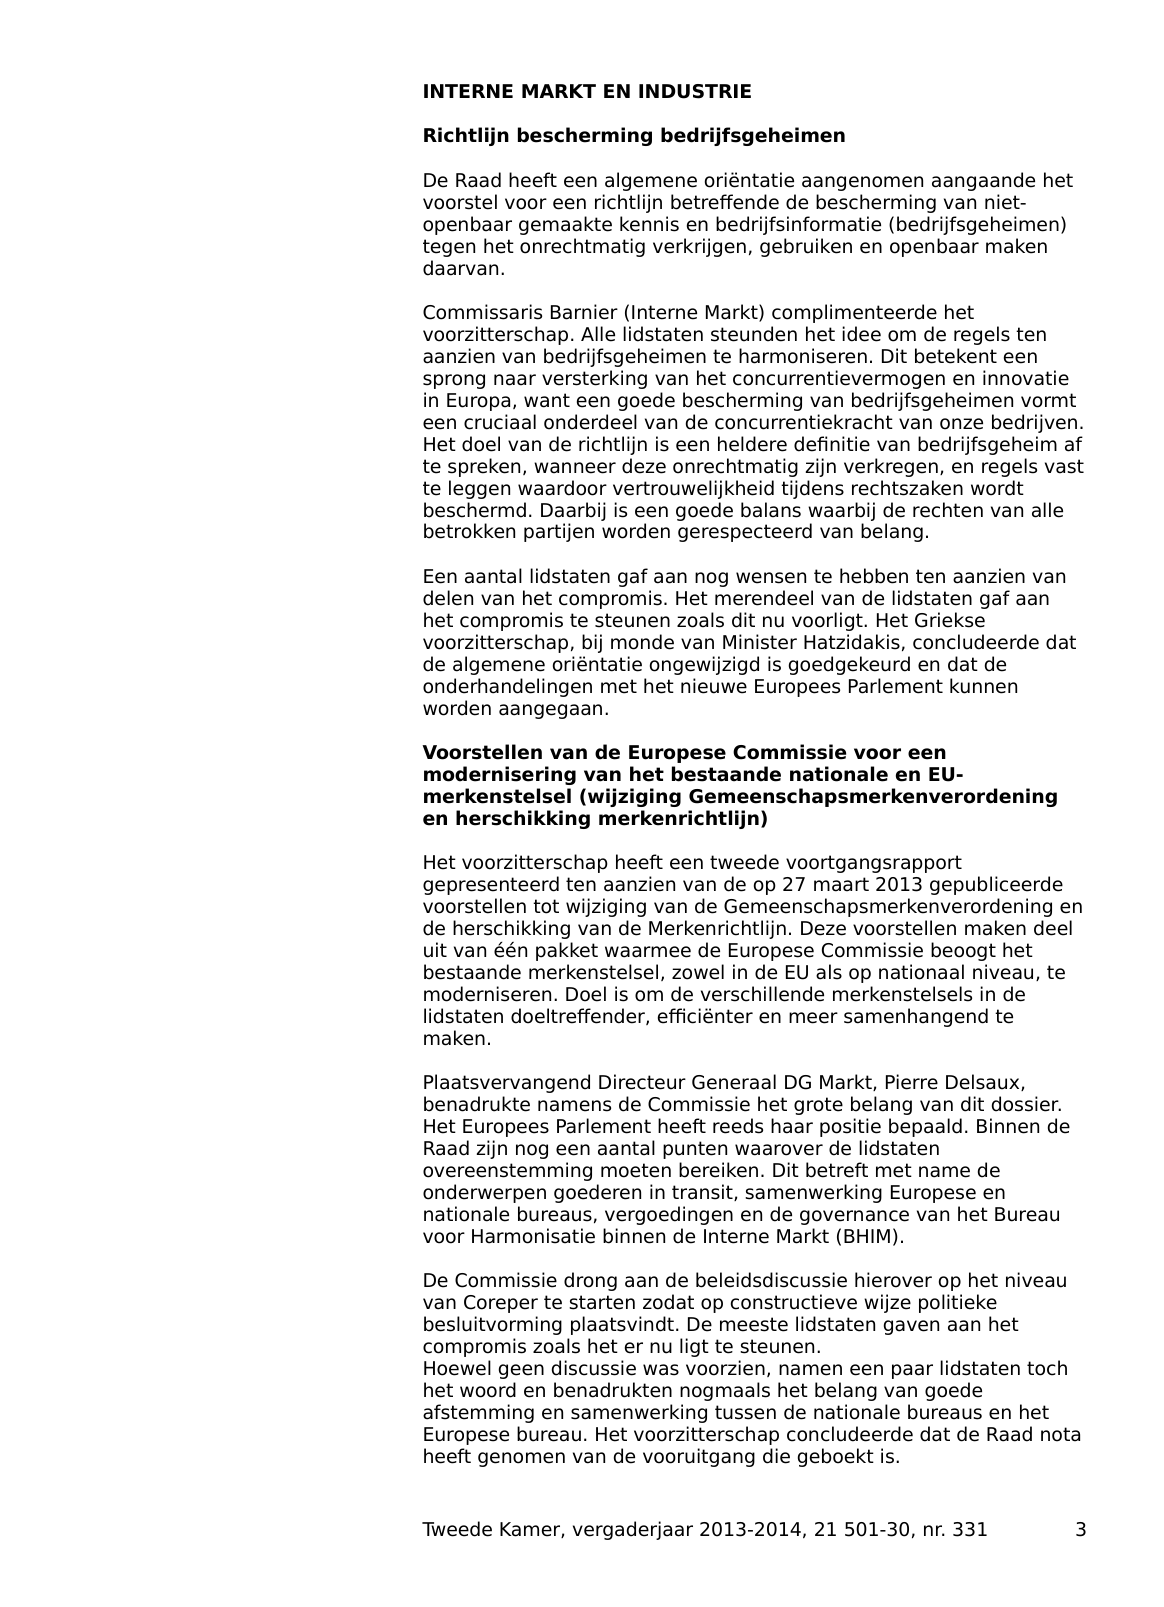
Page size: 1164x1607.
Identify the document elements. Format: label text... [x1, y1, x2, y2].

text Commissaris Barnier (Interne Markt) complimenteerde het voorzitterschap. Alle lidstaten steunden het idee om de regels ten aanzien van bedrijfsgeheimen te harmoniseren. Dit betekent een sprong naar versterking van het concurrentievermogen en innovatie in Europa, want een goede bescherming van bedrijfsgeheimen vormt een cruciaal onderdeel van de concurrentiekracht van onze bedrijven. Het doel van de richtlijn is een heldere definitie van bedrijfsgeheim af te spreken, wanneer deze onrechtmatig zijn verkregen, en regels vast te leggen waardoor vertrouwelijkheid tijdens rechtszaken wordt beschermd. Daarbij is een goede balans waarbij de rechten van alle betrokken partijen worden gerespecteerd van belang. [422, 302, 1087, 543]
subtitle Richtlijn bescherming bedrijfsgeheimen [422, 125, 1087, 147]
text De Commissie drong aan de beleidsdiscussie hierover op het niveau van Coreper te starten zodat op constructieve wijze politieke besluitvorming plaatsvindt. De meeste lidstaten gaven aan het compromis zoals het er nu ligt te steunen. [422, 1270, 1087, 1358]
text Hoewel geen discussie was voorzien, namen een paar lidstaten toch het woord en benadrukten nogmaals het belang van goede afstemming en samenwerking tussen de nationale bureaus en het Europese bureau. Het voorzitterschap concludeerde dat de Raad nota heeft genomen van de vooruitgang die geboekt is. [422, 1358, 1087, 1468]
text De Raad heeft een algemene oriëntatie aangenomen aangaande het voorstel voor een richtlijn betreffende de bescherming van niet-openbaar gemaakte kennis en bedrijfsinformatie (bedrijfsgeheimen) tegen het onrechtmatig verkrijgen, gebruiken en openbaar maken daarvan. [422, 169, 1087, 279]
subtitle INTERNE MARKT EN INDUSTRIE [422, 81, 1087, 103]
subtitle Voorstellen van de Europese Commissie voor een modernisering van het bestaande nationale en EU-merkenstelsel (wijziging Gemeenschapsmerkenverordening en herschikking merkenrichtlijn) [422, 742, 1087, 829]
text Het voorzitterschap heeft een tweede voortgangsrapport gepresenteerd ten aanzien van de op 27 maart 2013 gepubliceerde voorstellen tot wijziging van de Gemeenschapsmerkenverordening en de herschikking van de Merkenrichtlijn. Deze voorstellen maken deel uit van één pakket waarmee de Europese Commissie beoogt het bestaande merkenstelsel, zowel in de EU als op nationaal niveau, te moderniseren. Doel is om de verschillende merkenstelsels in de lidstaten doeltreffender, efficiënter en meer samenhangend te maken. [422, 852, 1087, 1049]
text Een aantal lidstaten gaf aan nog wensen te hebben ten aanzien van delen van het compromis. Het merendeel van de lidstaten gaf aan het compromis te steunen zoals dit nu voorligt. Het Griekse voorzitterschap, bij monde van Minister Hatzidakis, concludeerde dat de algemene oriëntatie ongewijzigd is goedgekeurd en dat de onderhandelingen met het nieuwe Europees Parlement kunnen worden aangegaan. [422, 566, 1087, 719]
text Plaatsvervangend Directeur Generaal DG Markt, Pierre Delsaux, benadrukte namens de Commissie het grote belang van dit dossier. Het Europees Parlement heeft reeds haar positie bepaald. Binnen de Raad zijn nog een aantal punten waarover de lidstaten overeenstemming moeten bereiken. Dit betreft met name de onderwerpen goederen in transit, samenwerking Europese en nationale bureaus, vergoedingen en de governance van het Bureau voor Harmonisatie binnen de Interne Markt (BHIM). [422, 1072, 1087, 1248]
